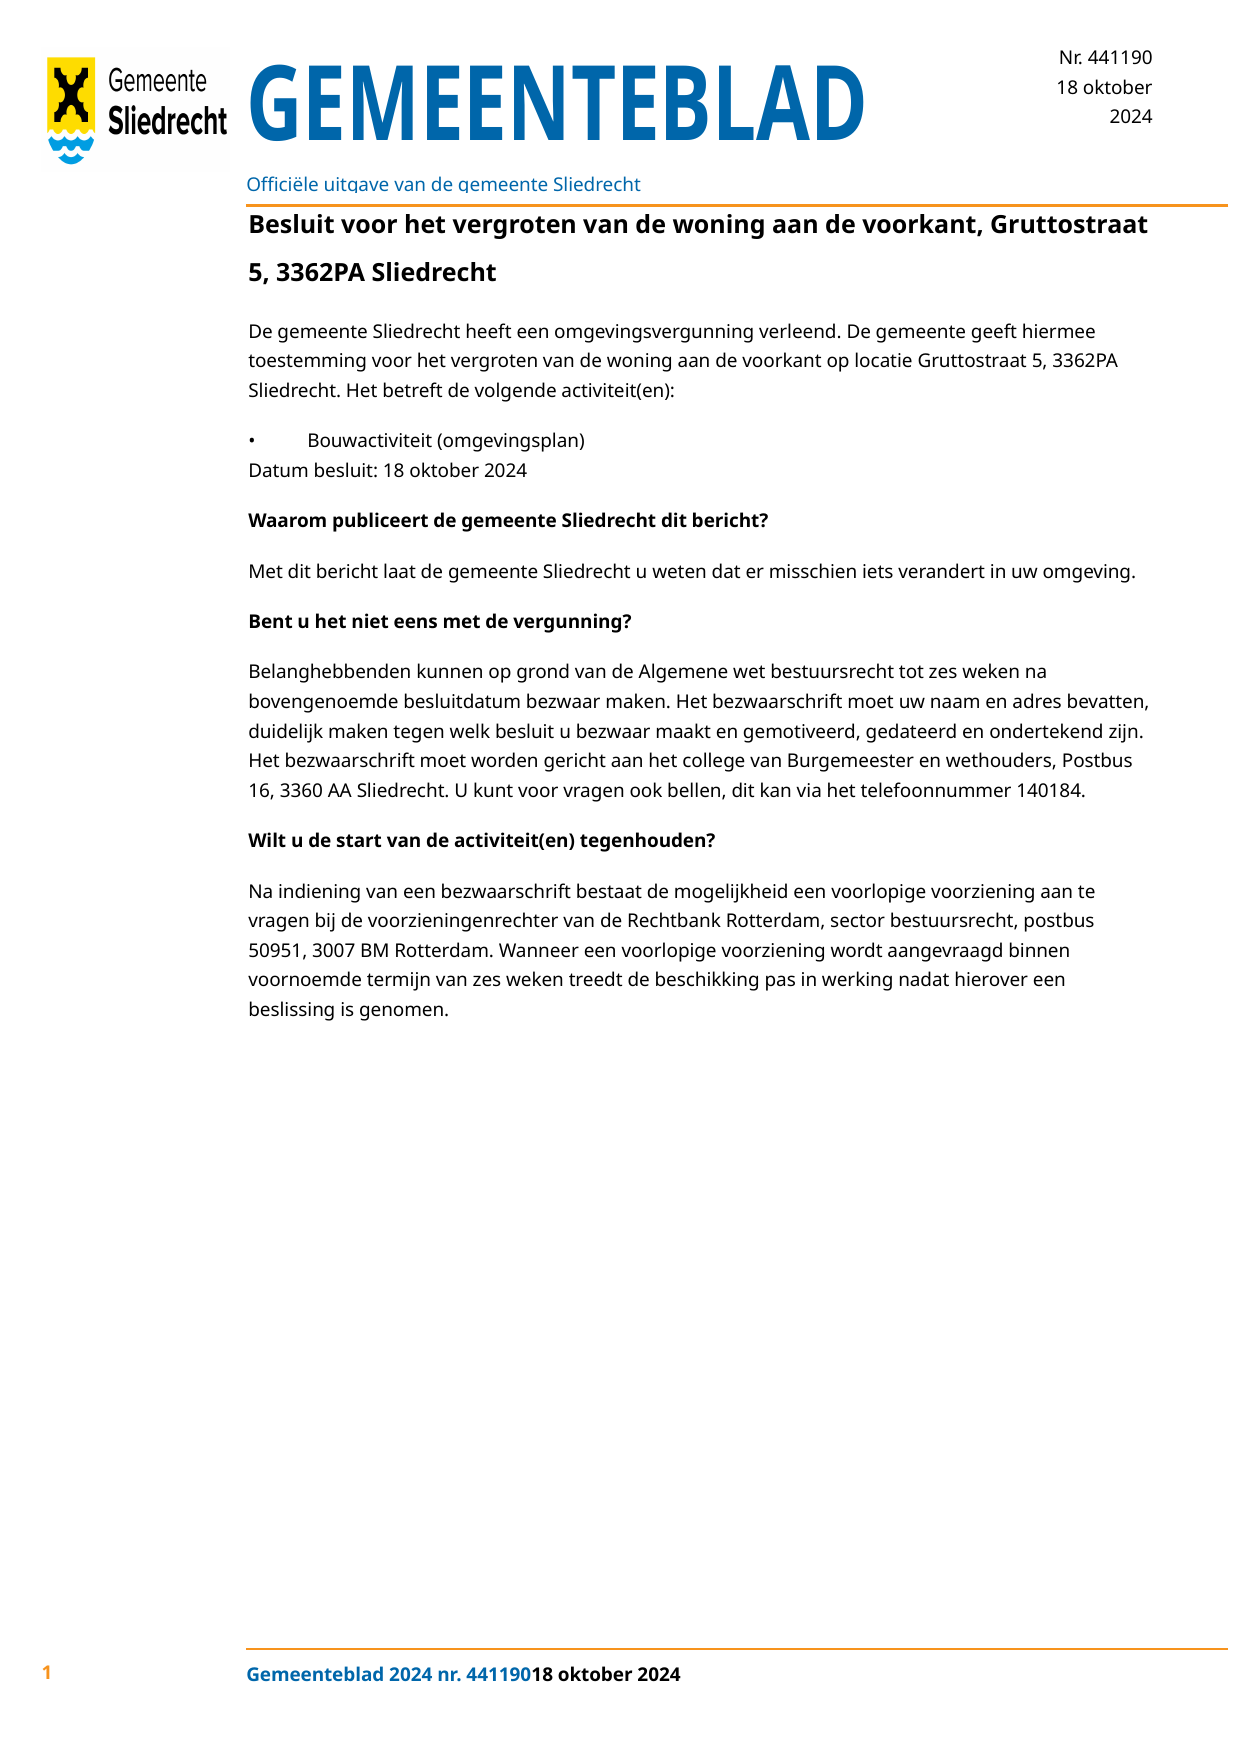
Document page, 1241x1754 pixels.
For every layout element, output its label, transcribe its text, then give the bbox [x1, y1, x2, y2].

text Wilt u de start van de activiteit(en) tegenhouden? [248, 827, 1152, 853]
text Belanghebbenden kunnen op grond van de Algemene wet bestuursrecht tot zes weken na bovengenoemde besluitdatum bezwaar maken. Het bezwaarschrift moet uw naam en adres bevatten, duidelijk maken tegen welk besluit u bezwaar maakt en gemotiveerd, gedateerd en ondertekend zijn. Het bezwaarschrift moet worden gericht aan het college van Burgemeester en wethouders, Postbus 16, 3360 AA Sliedrecht. U kunt voor vragen ook bellen, dit kan via het telefoonnummer 140184. [248, 659, 1152, 803]
text Bent u het niet eens met de vergunning? [248, 608, 1152, 634]
text Met dit bericht laat de gemeente Sliedrecht u weten dat er misschien iets verandert in uw omgeving. [248, 558, 1152, 584]
picture [41, 47, 231, 172]
text Waarom publiceert de gemeente Sliedrecht dit bericht? [248, 507, 1152, 533]
list Bouwactiviteit (omgevingsplan) [248, 427, 1152, 453]
text Besluit voor het vergroten van de woning aan de voorkant, Gruttostraat 5, 3362PA Sliedrecht [248, 207, 1152, 288]
text De gemeente Sliedrecht heeft een omgevingsvergunning verleend. De gemeente geeft hiermee toestemming voor het vergroten van de woning aan de voorkant op locatie Gruttostraat 5, 3362PA Sliedrecht. Het betreft de volgende activiteit(en): [248, 318, 1152, 403]
text Datum besluit: 18 oktober 2024 [248, 457, 1152, 483]
text Na indiening van een bezwaarschrift bestaat de mogelijkheid een voorlopige voorziening aan te vragen bij de voorzieningenrechter van de Rechtbank Rotterdam, sector bestuursrecht, postbus 50951, 3007 BM Rotterdam. Wanneer een voorlopige voorziening wordt aangevraagd binnen voornoemde termijn van zes weken treedt de beschikking pas in werking nadat hierover een beslissing is genomen. [248, 878, 1152, 1022]
